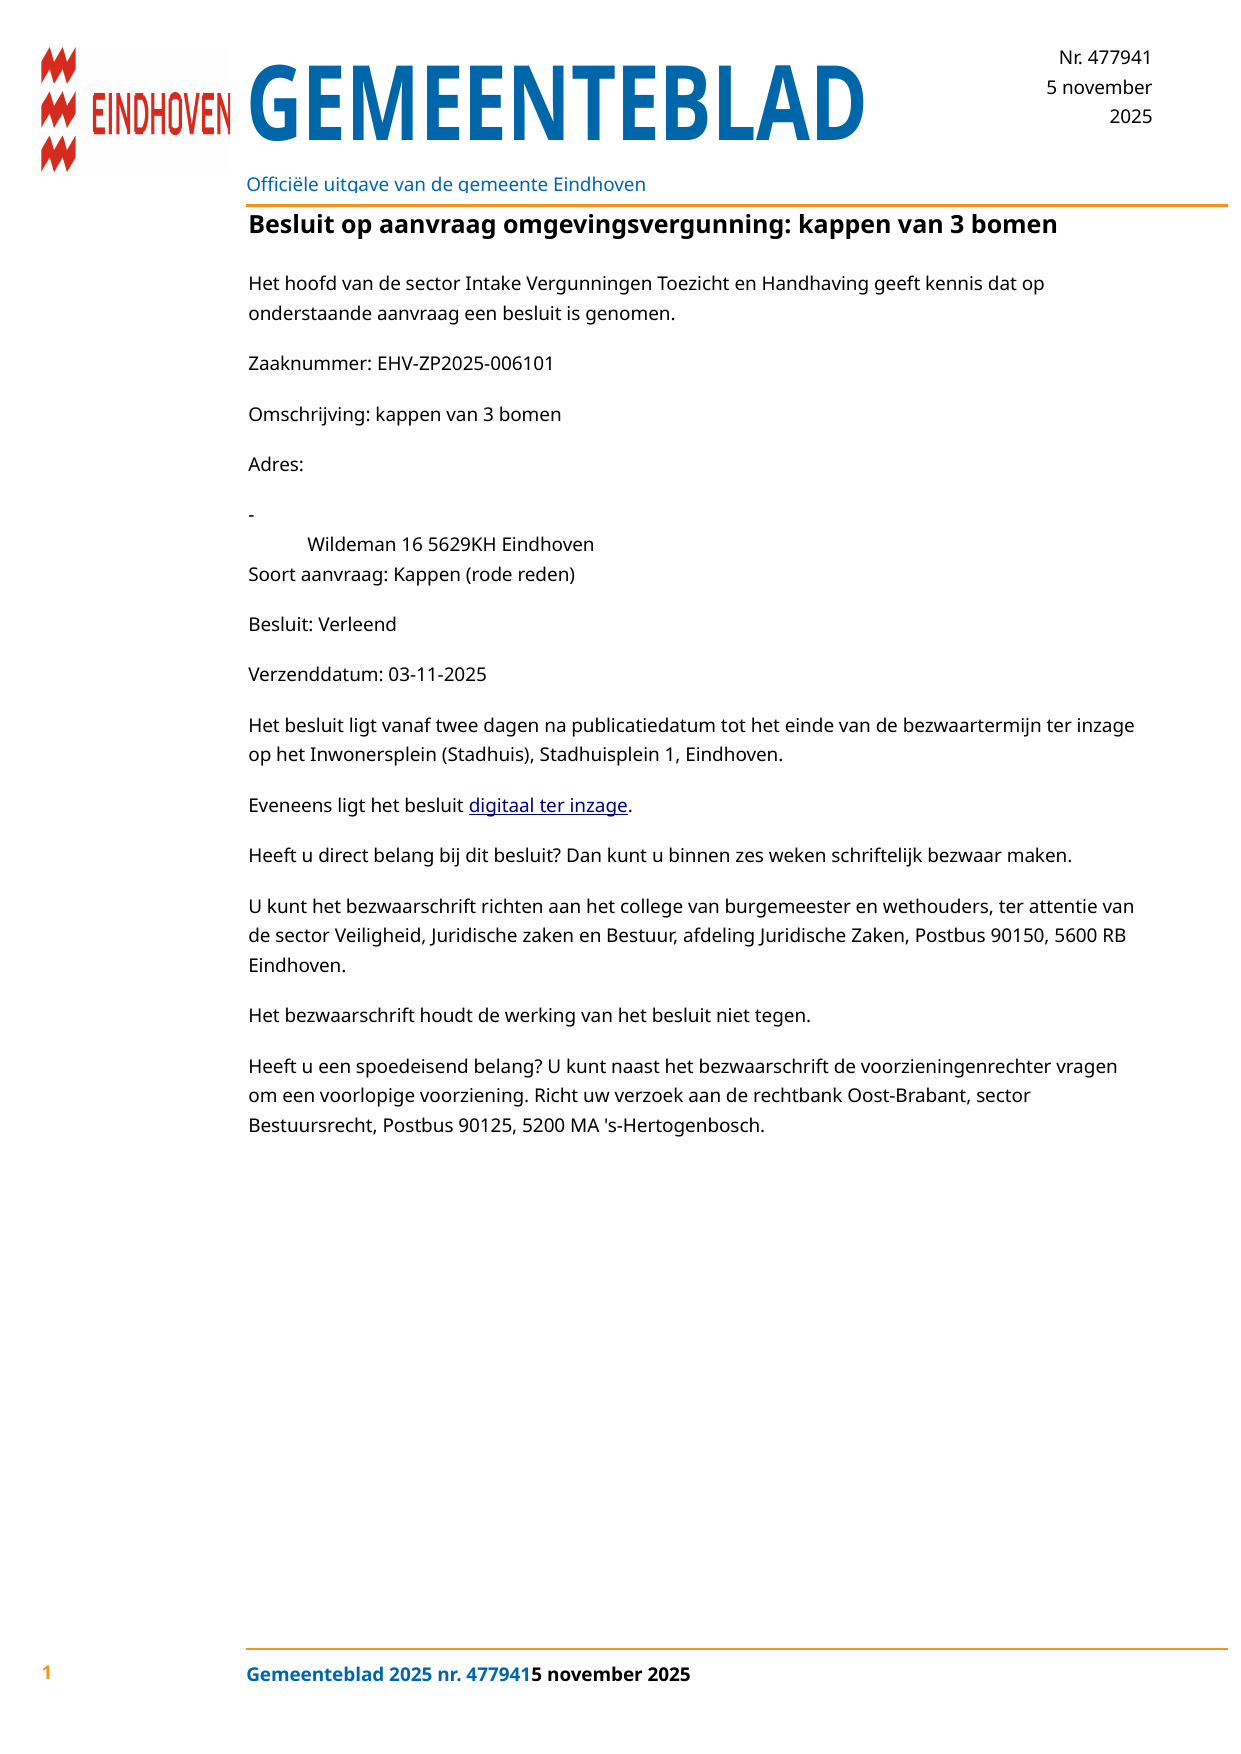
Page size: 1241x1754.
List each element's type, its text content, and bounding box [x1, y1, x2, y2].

text Zaaknummer: EHV-ZP2025-006101 [248, 350, 1152, 376]
text Besluit: Verleend [248, 611, 1152, 637]
text Het hoofd van de sector Intake Vergunningen Toezicht en Handhaving geeft kennis dat op onderstaande aanvraag een besluit is genomen. [248, 270, 1152, 326]
text Het besluit ligt vanaf twee dagen na publicatiedatum tot het einde van de bezwaartermijn ter inzage op het Inwonersplein (Stadhuis), Stadhuisplein 1, Eindhoven. [248, 712, 1152, 767]
text U kunt het bezwaarschrift richten aan het college van burgemeester en wethouders, ter attentie van de sector Veiligheid, Juridische zaken en Bestuur, afdeling Juridische Zaken, Postbus 90150, 5600 RB Eindhoven. [248, 893, 1152, 978]
list Wildeman 16 5629KH Eindhoven [248, 531, 1152, 557]
text Eveneens ligt het besluit digitaal ter inzage. [248, 792, 1152, 818]
text Het bezwaarschrift houdt de werking van het besluit niet tegen. [248, 1002, 1152, 1028]
text Soort aanvraag: Kappen (rode reden) [248, 561, 1152, 586]
picture [41, 47, 231, 172]
text Besluit op aanvraag omgevingsvergunning: kappen van 3 bomen [248, 207, 1152, 241]
text Adres: [248, 451, 1152, 477]
text Omschrijving: kappen van 3 bomen [248, 401, 1152, 426]
text Heeft u een spoedeisend belang? U kunt naast het bezwaarschrift de voorzieningenrechter vragen om een voorlopige voorziening. Richt uw verzoek aan de rechtbank Oost-Brabant, sector Bestuursrecht, Postbus 90125, 5200 MA 's-Hertogenbosch. [248, 1053, 1152, 1138]
text Verzenddatum: 03-11-2025 [248, 662, 1152, 687]
text Heeft u direct belang bij dit besluit? Dan kunt u binnen zes weken schriftelijk bezwaar maken. [248, 842, 1152, 868]
